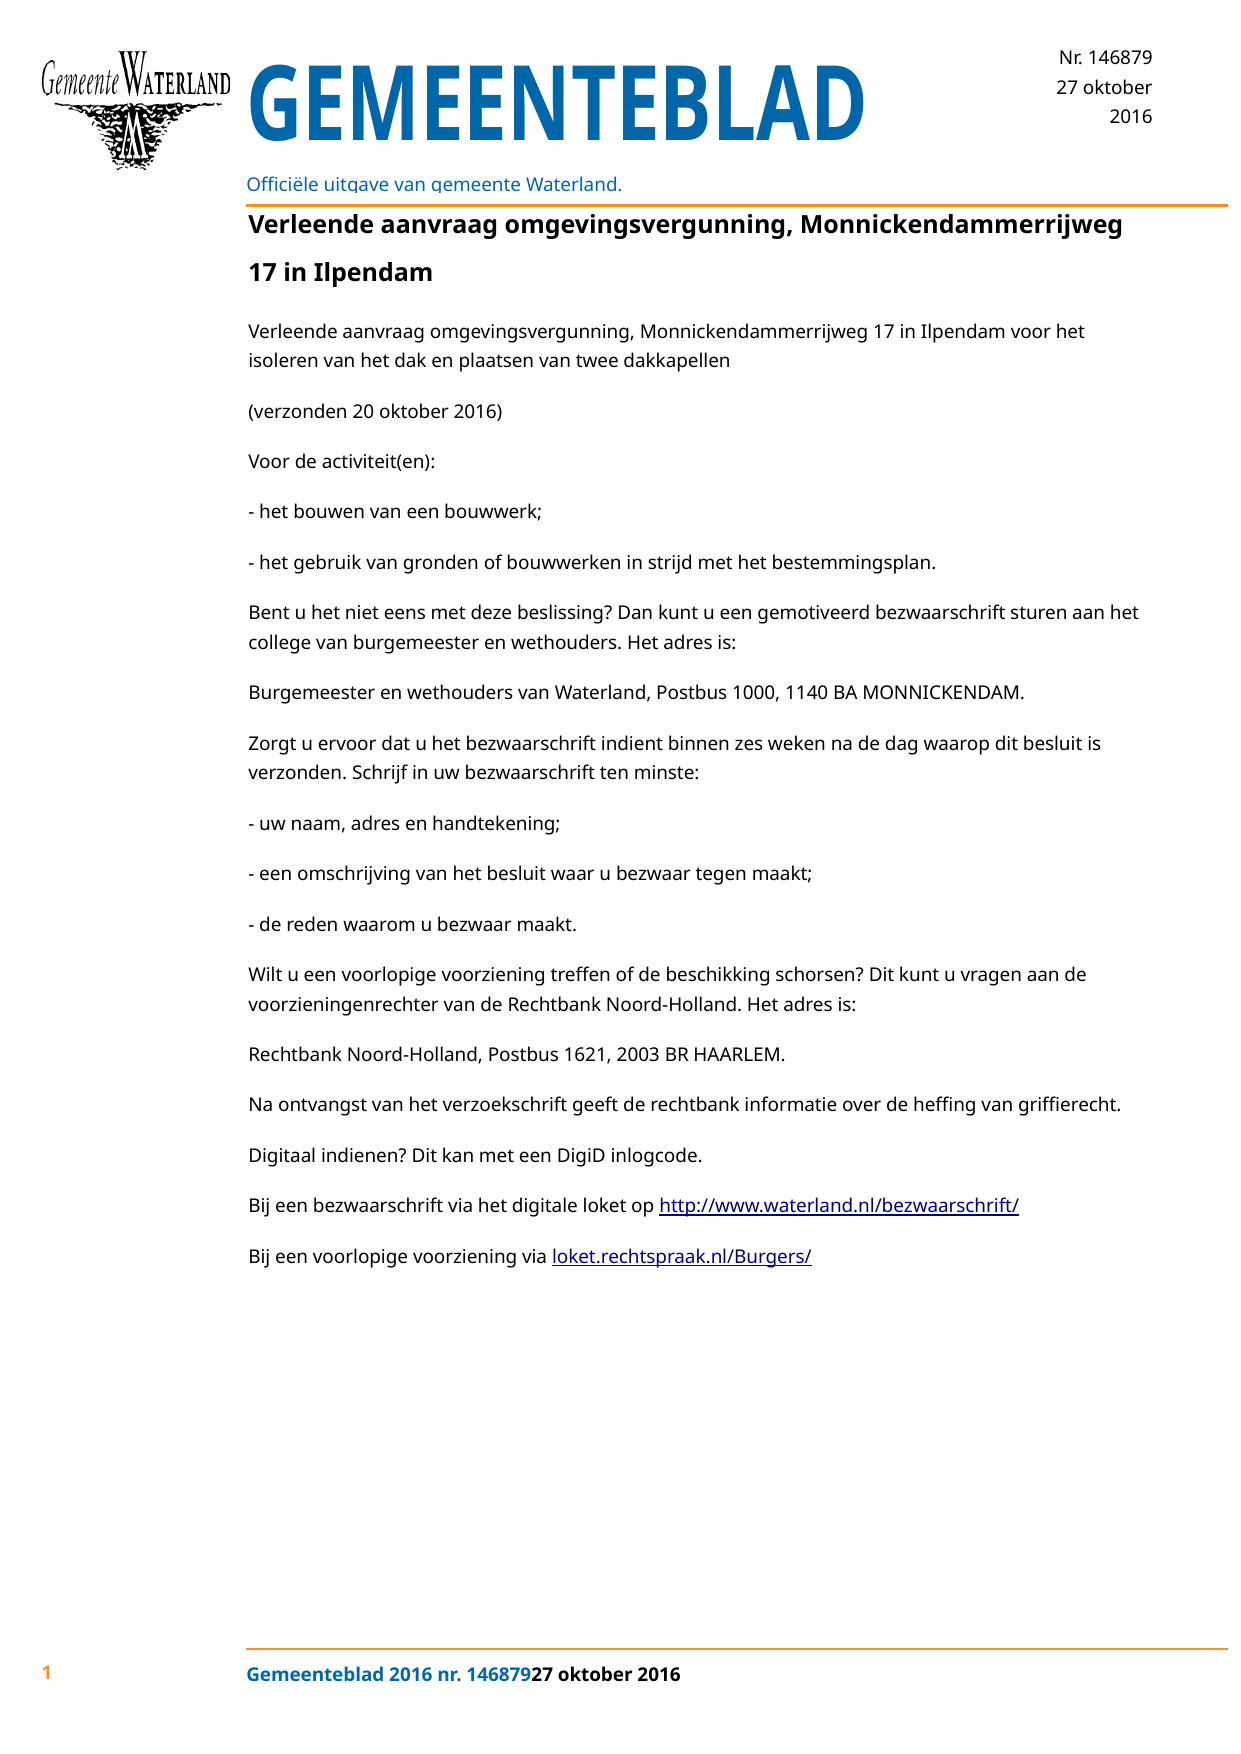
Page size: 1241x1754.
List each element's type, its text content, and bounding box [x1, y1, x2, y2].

text Digitaal indienen? Dit kan met een DigiD inlogcode. [248, 1142, 1152, 1168]
text Zorgt u ervoor dat u het bezwaarschrift indient binnen zes weken na de dag waarop dit besluit is verzonden. Schrijf in uw bezwaarschrift ten minste: [248, 730, 1152, 785]
text - de reden waarom u bezwaar maakt. [248, 911, 1152, 937]
text Bij een voorlopige voorziening via loket.rechtspraak.nl/Burgers/ [248, 1243, 1152, 1269]
text - uw naam, adres en handtekening; [248, 810, 1152, 836]
text Burgemeester en wethouders van Waterland, Postbus 1000, 1140 BA MONNICKENDAM. [248, 679, 1152, 705]
text - het gebruik van gronden of bouwwerken in strijd met het bestemmingsplan. [248, 549, 1152, 575]
text Rechtbank Noord-Holland, Postbus 1621, 2003 BR HAARLEM. [248, 1041, 1152, 1067]
text Na ontvangst van het verzoekschrift geeft de rechtbank informatie over de heffing van griffierecht. [248, 1092, 1152, 1117]
text - het bouwen van een bouwwerk; [248, 499, 1152, 524]
text Voor de activiteit(en): [248, 448, 1152, 474]
text Verleende aanvraag omgevingsvergunning, Monnickendammerrijweg 17 in Ilpendam [248, 207, 1152, 288]
text Verleende aanvraag omgevingsvergunning, Monnickendammerrijweg 17 in Ilpendam voor het isoleren van het dak en plaatsen van twee dakkapellen [248, 318, 1152, 373]
picture [41, 47, 231, 172]
text - een omschrijving van het besluit waar u bezwaar tegen maakt; [248, 860, 1152, 886]
text Bij een bezwaarschrift via het digitale loket op http://www.waterland.nl/bezwaarschrift/ [248, 1192, 1152, 1218]
text (verzonden 20 oktober 2016) [248, 398, 1152, 424]
text Wilt u een voorlopige voorziening treffen of de beschikking schorsen? Dit kunt u vragen aan de voorzieningenrechter van de Rechtbank Noord-Holland. Het adres is: [248, 961, 1152, 1017]
text Bent u het niet eens met deze beslissing? Dan kunt u een gemotiveerd bezwaarschrift sturen aan het college van burgemeester en wethouders. Het adres is: [248, 599, 1152, 655]
